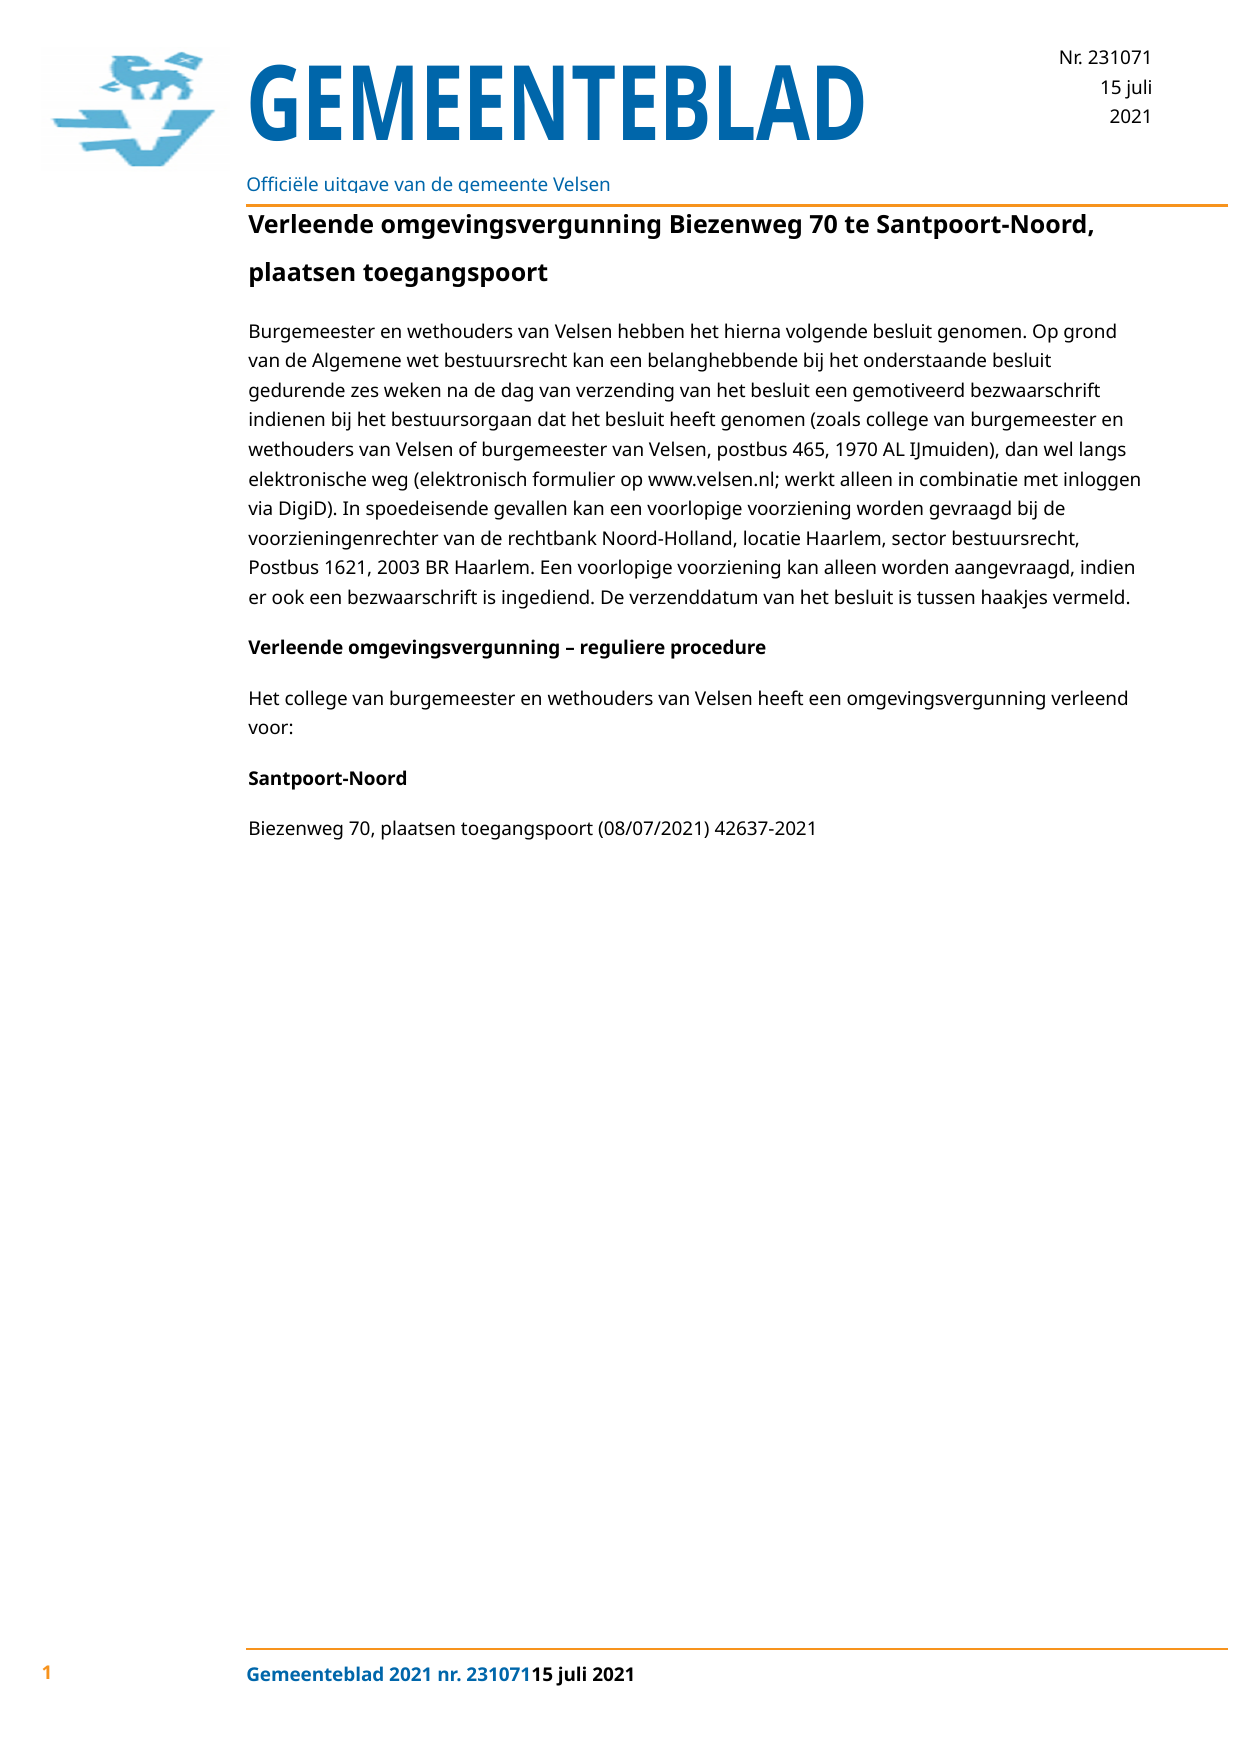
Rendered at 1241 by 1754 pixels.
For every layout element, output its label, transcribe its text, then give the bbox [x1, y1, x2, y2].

text Biezenweg 70, plaatsen toegangspoort (08/07/2021) 42637-2021 [248, 815, 1152, 841]
text Burgemeester en wethouders van Velsen hebben het hierna volgende besluit genomen. Op grond van de Algemene wet bestuursrecht kan een belanghebbende bij het onderstaande besluit gedurende zes weken na de dag van verzending van het besluit een gemotiveerd bezwaarschrift indienen bij het bestuursorgaan dat het besluit heeft genomen (zoals college van burgemeester en wethouders van Velsen of burgemeester van Velsen, postbus 465, 1970 AL IJmuiden), dan wel langs elektronische weg (elektronisch formulier op www.velsen.nl; werkt alleen in combinatie met inloggen via DigiD). In spoedeisende gevallen kan een voorlopige voorziening worden gevraagd bij de voorzieningenrechter van de rechtbank Noord-Holland, locatie Haarlem, sector bestuursrecht, Postbus 1621, 2003 BR Haarlem. Een voorlopige voorziening kan alleen worden aangevraagd, indien er ook een bezwaarschrift is ingediend. De verzenddatum van het besluit is tussen haakjes vermeld. [248, 318, 1152, 610]
text Het college van burgemeester en wethouders van Velsen heeft een omgevingsvergunning verleend voor: [248, 685, 1152, 740]
picture [41, 47, 231, 172]
text Verleende omgevingsvergunning – reguliere procedure [248, 634, 1152, 660]
text Verleende omgevingsvergunning Biezenweg 70 te Santpoort-Noord, plaatsen toegangspoort [248, 207, 1152, 288]
text Santpoort-Noord [248, 765, 1152, 791]
